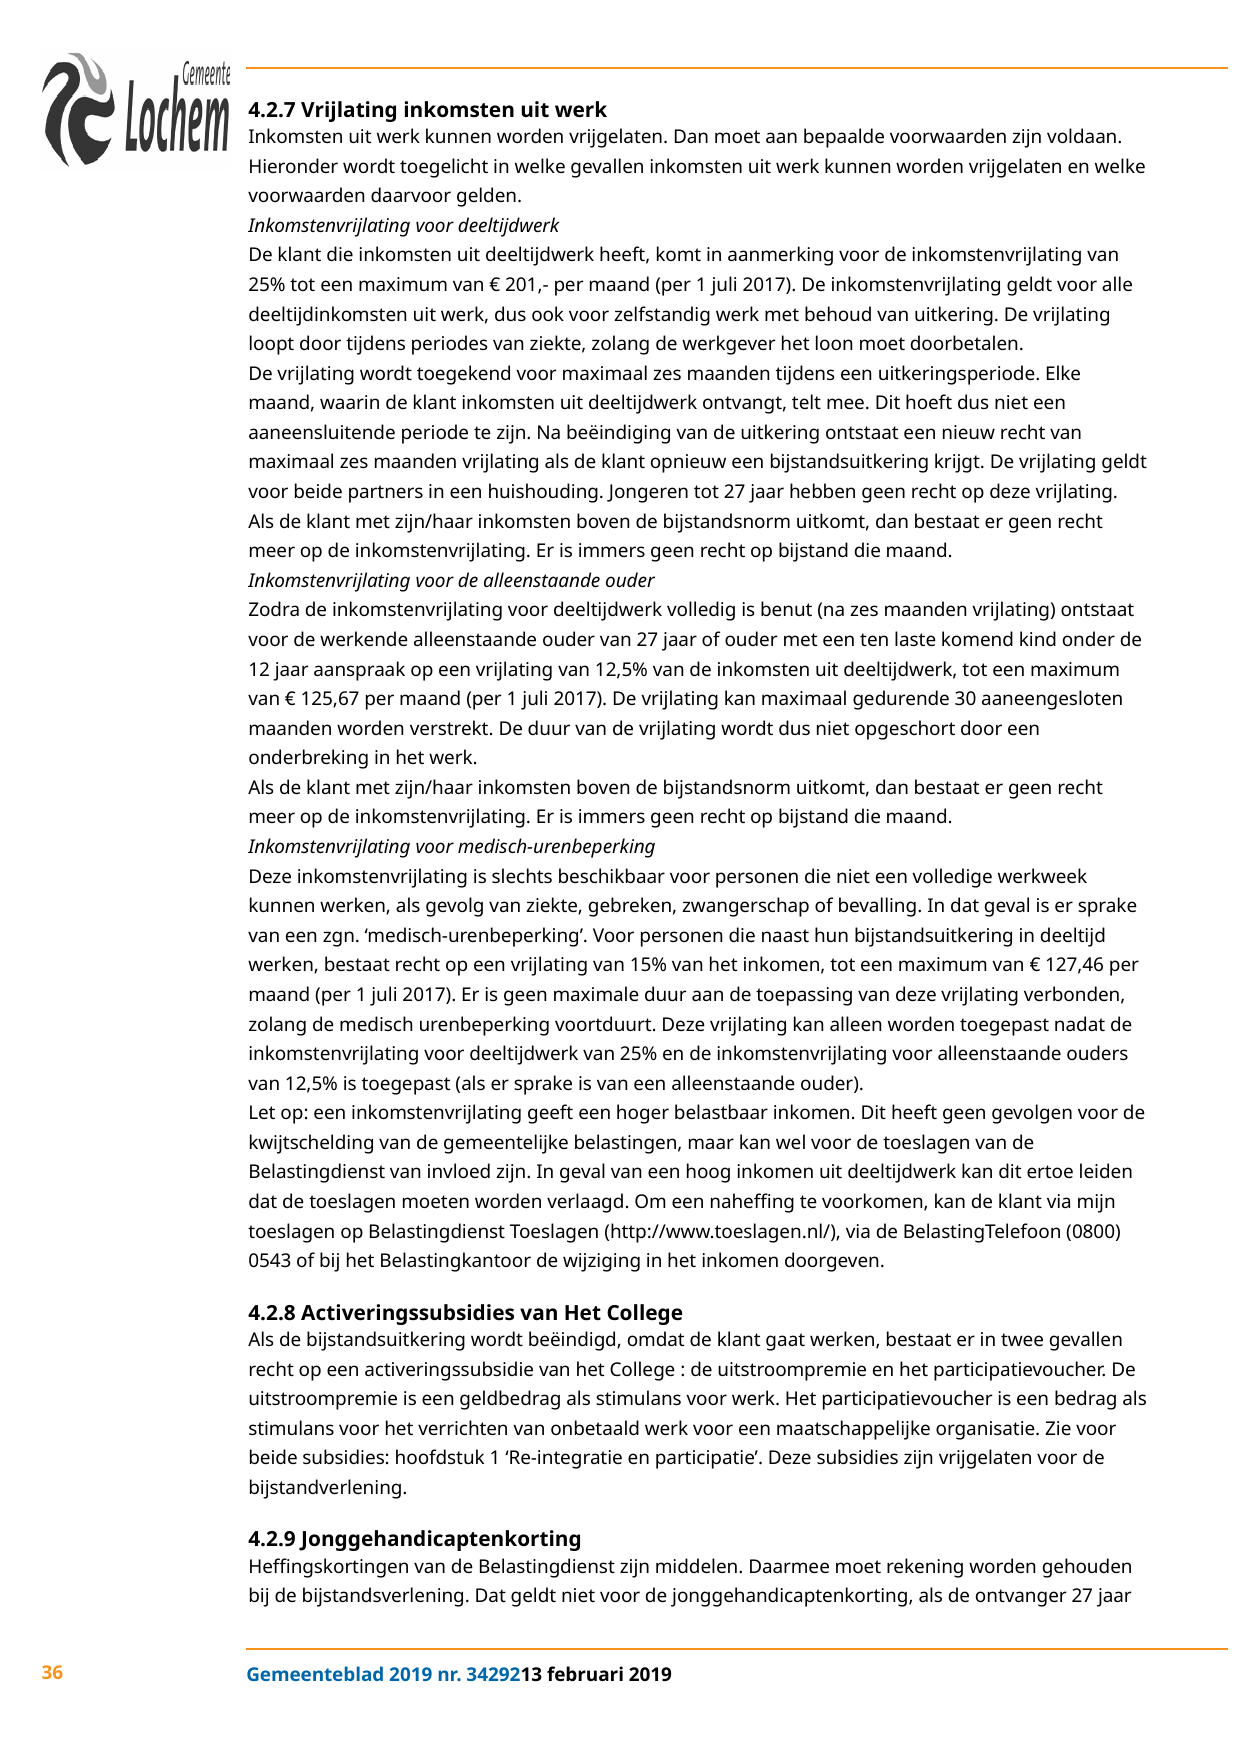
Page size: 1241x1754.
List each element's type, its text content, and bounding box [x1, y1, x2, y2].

text Als de bijstandsuitkering wordt beëindigd, omdat de klant gaat werken, bestaat er in twee gevallen recht op een activeringssubsidie van het College : de uitstroompremie en het participatievoucher. De uitstroompremie is een geldbedrag als stimulans voor werk. Het participatievoucher is een bedrag als stimulans voor het verrichten van onbetaald werk voor een maatschappelijke organisatie. Zie voor beide subsidies: hoofdstuk 1 ‘Re-integratie en participatie’. Deze subsidies zijn vrijgelaten voor de bijstandverlening. [248, 1326, 1152, 1500]
text Let op: een inkomstenvrijlating geeft een hoger belastbaar inkomen. Dit heeft geen gevolgen voor de kwijtschelding van de gemeentelijke belastingen, maar kan wel voor de toeslagen van de Belastingdienst van invloed zijn. In geval van een hoog inkomen uit deeltijdwerk kan dit ertoe leiden dat de toeslagen moeten worden verlaagd. Om een naheffing te voorkomen, kan de klant via mijn toeslagen op Belastingdienst Toeslagen (http://www.toeslagen.nl/), via de BelastingTelefoon (0800) 0543 of bij het Belastingkantoor de wijziging in het inkomen doorgeven. [248, 1099, 1152, 1273]
text 4.2.8 Activeringssubsidies van Het College [248, 1298, 1152, 1326]
text Zodra de inkomstenvrijlating voor deeltijdwerk volledig is benut (na zes maanden vrijlating) ontstaat voor de werkende alleenstaande ouder van 27 jaar of ouder met een ten laste komend kind onder de 12 jaar aanspraak op een vrijlating van 12,5% van de inkomsten uit deeltijdwerk, tot een maximum van € 125,67 per maand (per 1 juli 2017). De vrijlating kan maximaal gedurende 30 aaneengesloten maanden worden verstrekt. De duur van de vrijlating wordt dus niet opgeschort door een onderbreking in het werk. [248, 597, 1152, 770]
text Heffingskortingen van de Belastingdienst zijn middelen. Daarmee moet rekening worden gehouden bij de bijstandsverlening. Dat geldt niet voor de jonggehandicaptenkorting, als de ontvanger 27 jaar [248, 1553, 1152, 1608]
text Inkomstenvrijlating voor deeltijdwerk [248, 212, 1152, 238]
text Inkomstenvrijlating voor medisch-urenbeperking [248, 833, 1152, 859]
text Inkomsten uit werk kunnen worden vrijgelaten. Dan moet aan bepaalde voorwaarden zijn voldaan. Hieronder wordt toegelicht in welke gevallen inkomsten uit werk kunnen worden vrijgelaten en welke voorwaarden daarvoor gelden. [248, 123, 1152, 208]
text De vrijlating wordt toegekend voor maximaal zes maanden tijdens een uitkeringsperiode. Elke maand, waarin de klant inkomsten uit deeltijdwerk ontvangt, telt mee. Dit hoeft dus niet een aaneensluitende periode te zijn. Na beëindiging van de uitkering ontstaat een nieuw recht van maximaal zes maanden vrijlating als de klant opnieuw een bijstandsuitkering krijgt. De vrijlating geldt voor beide partners in een huishouding. Jongeren tot 27 jaar hebben geen recht op deze vrijlating. [248, 360, 1152, 504]
text Als de klant met zijn/haar inkomsten boven de bijstandsnorm uitkomt, dan bestaat er geen recht meer op de inkomstenvrijlating. Er is immers geen recht op bijstand die maand. [248, 508, 1152, 563]
text 4.2.7 Vrijlating inkomsten uit werk [248, 95, 1152, 123]
text De klant die inkomsten uit deeltijdwerk heeft, komt in aanmerking voor de inkomstenvrijlating van 25% tot een maximum van € 201,- per maand (per 1 juli 2017). De inkomstenvrijlating geldt voor alle deeltijdinkomsten uit werk, dus ook voor zelfstandig werk met behoud van uitkering. De vrijlating loopt door tijdens periodes van ziekte, zolang de werkgever het loon moet doorbetalen. [248, 242, 1152, 356]
text Als de klant met zijn/haar inkomsten boven de bijstandsnorm uitkomt, dan bestaat er geen recht meer op de inkomstenvrijlating. Er is immers geen recht op bijstand die maand. [248, 774, 1152, 829]
text Deze inkomstenvrijlating is slechts beschikbaar voor personen die niet een volledige werkweek kunnen werken, als gevolg van ziekte, gebreken, zwangerschap of bevalling. In dat geval is er sprake van een zgn. ‘medisch-urenbeperking’. Voor personen die naast hun bijstandsuitkering in deeltijd werken, bestaat recht op een vrijlating van 15% van het inkomen, tot een maximum van € 127,46 per maand (per 1 juli 2017). Er is geen maximale duur aan de toepassing van deze vrijlating verbonden, zolang de medisch urenbeperking voortduurt. Deze vrijlating kan alleen worden toegepast nadat de inkomstenvrijlating voor deeltijdwerk van 25% en de inkomstenvrijlating voor alleenstaande ouders van 12,5% is toegepast (als er sprake is van een alleenstaande ouder). [248, 863, 1152, 1096]
picture [41, 47, 231, 172]
text Inkomstenvrijlating voor de alleenstaande ouder [248, 567, 1152, 593]
text 4.2.9 Jonggehandicaptenkorting [248, 1524, 1152, 1553]
